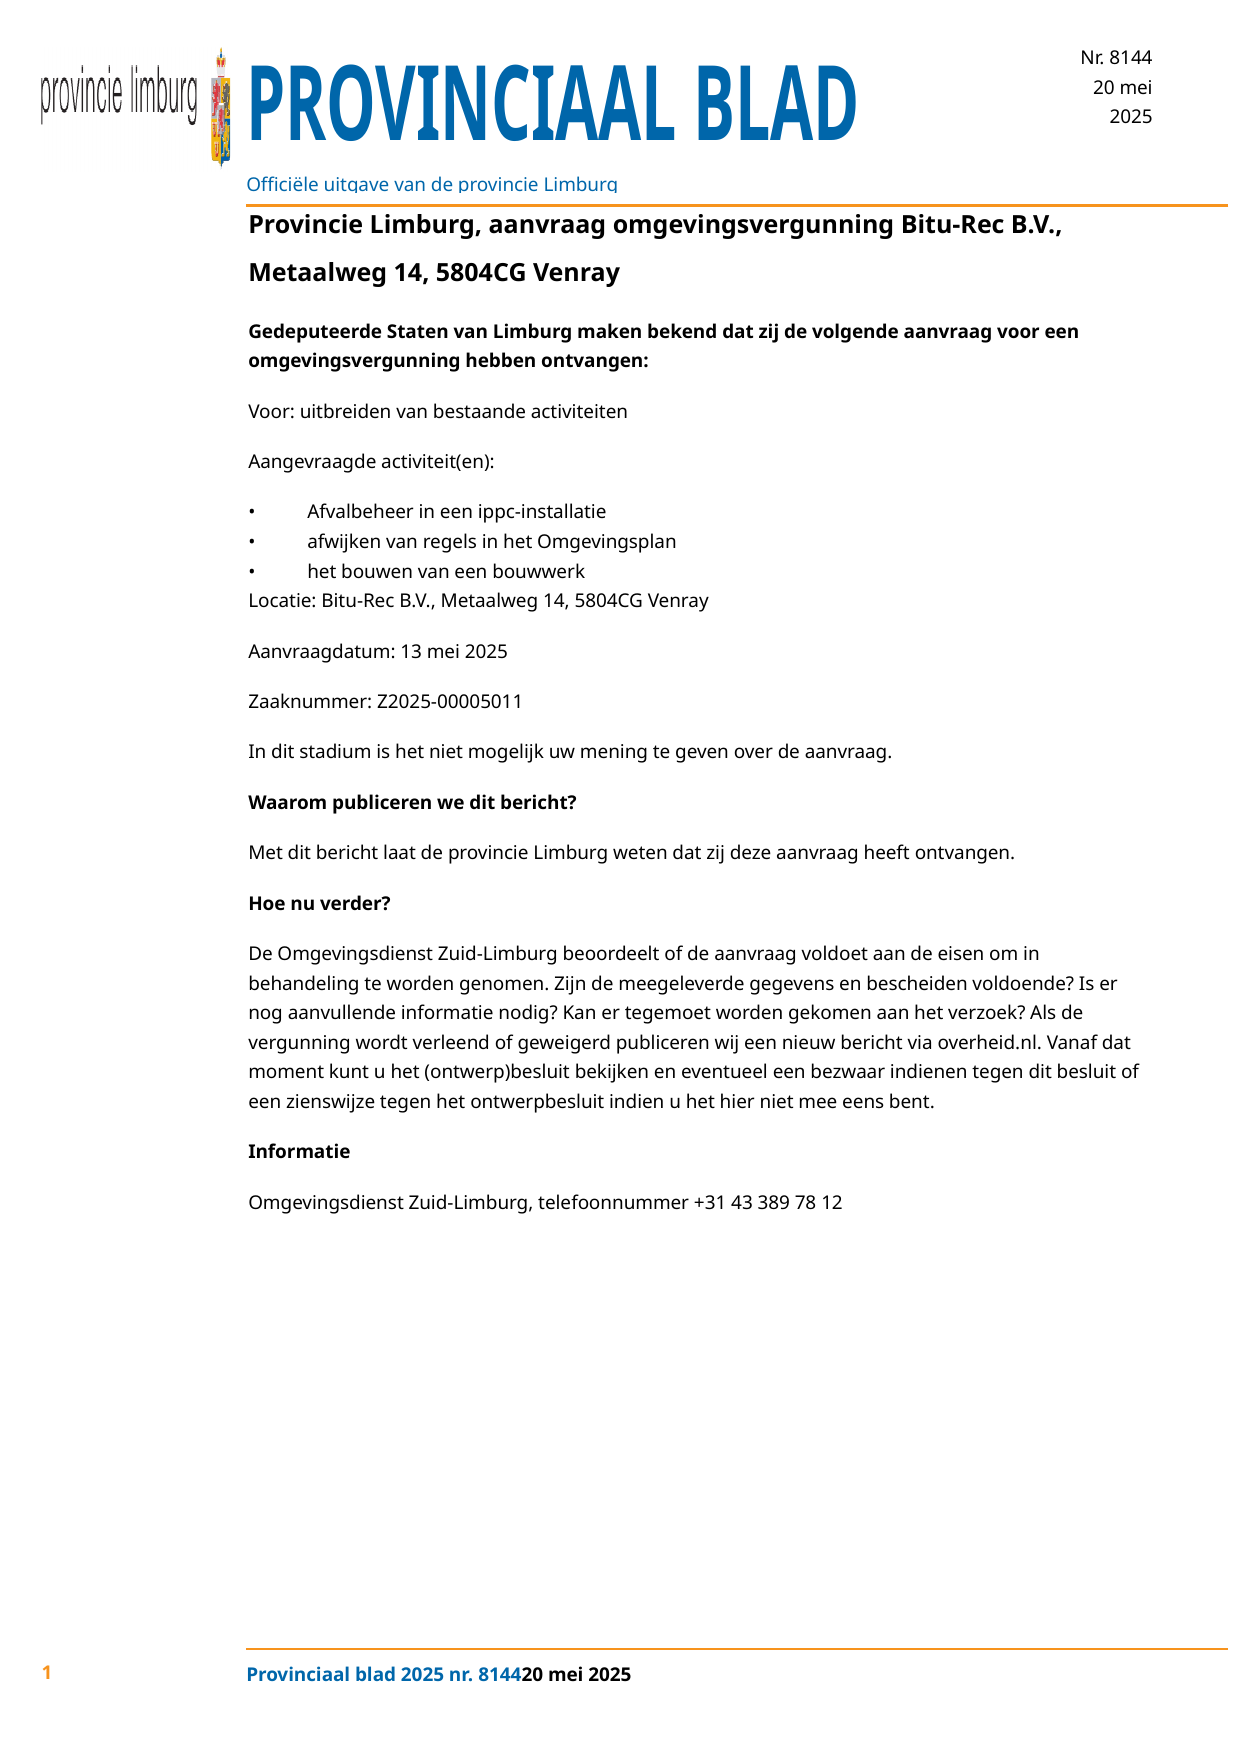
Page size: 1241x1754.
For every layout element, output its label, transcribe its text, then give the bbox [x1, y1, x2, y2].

text Aanvraagdatum: 13 mei 2025 [248, 638, 1152, 664]
text Met dit bericht laat de provincie Limburg weten dat zij deze aanvraag heeft ontvangen. [248, 839, 1152, 865]
list afwijken van regels in het Omgevingsplan [248, 528, 1152, 554]
text Provincie Limburg, aanvraag omgevingsvergunning Bitu-Rec B.V., Metaalweg 14, 5804CG Venray [248, 207, 1152, 288]
text Informatie [248, 1139, 1152, 1164]
text Aangevraagde activiteit(en): [248, 448, 1152, 474]
list Afvalbeheer in een ippc-installatie [248, 499, 1152, 524]
text Voor: uitbreiden van bestaande activiteiten [248, 398, 1152, 424]
list het bouwen van een bouwwerk [248, 558, 1152, 584]
picture [41, 47, 231, 172]
text Gedeputeerde Staten van Limburg maken bekend dat zij de volgende aanvraag voor een omgevingsvergunning hebben ontvangen: [248, 318, 1152, 373]
text In dit stadium is het niet mogelijk uw mening te geven over de aanvraag. [248, 739, 1152, 764]
text Hoe nu verder? [248, 890, 1152, 916]
text Zaaknummer: Z2025-00005011 [248, 688, 1152, 714]
text De Omgevingsdienst Zuid-Limburg beoordeelt of de aanvraag voldoet aan de eisen om in behandeling te worden genomen. Zijn de meegeleverde gegevens en bescheiden voldoende? Is er nog aanvullende informatie nodig? Kan er tegemoet worden gekomen aan het verzoek? Als de vergunning wordt verleend of geweigerd publiceren wij een nieuw bericht via overheid.nl. Vanaf dat moment kunt u het (ontwerp)besluit bekijken en eventueel een bezwaar indienen tegen dit besluit of een zienswijze tegen het ontwerpbesluit indien u het hier niet mee eens bent. [248, 940, 1152, 1114]
text Waarom publiceren we dit bericht? [248, 789, 1152, 815]
text Omgevingsdienst Zuid-Limburg, telefoonnummer +31 43 389 78 12 [248, 1189, 1152, 1215]
text Locatie: Bitu-Rec B.V., Metaalweg 14, 5804CG Venray [248, 587, 1152, 613]
